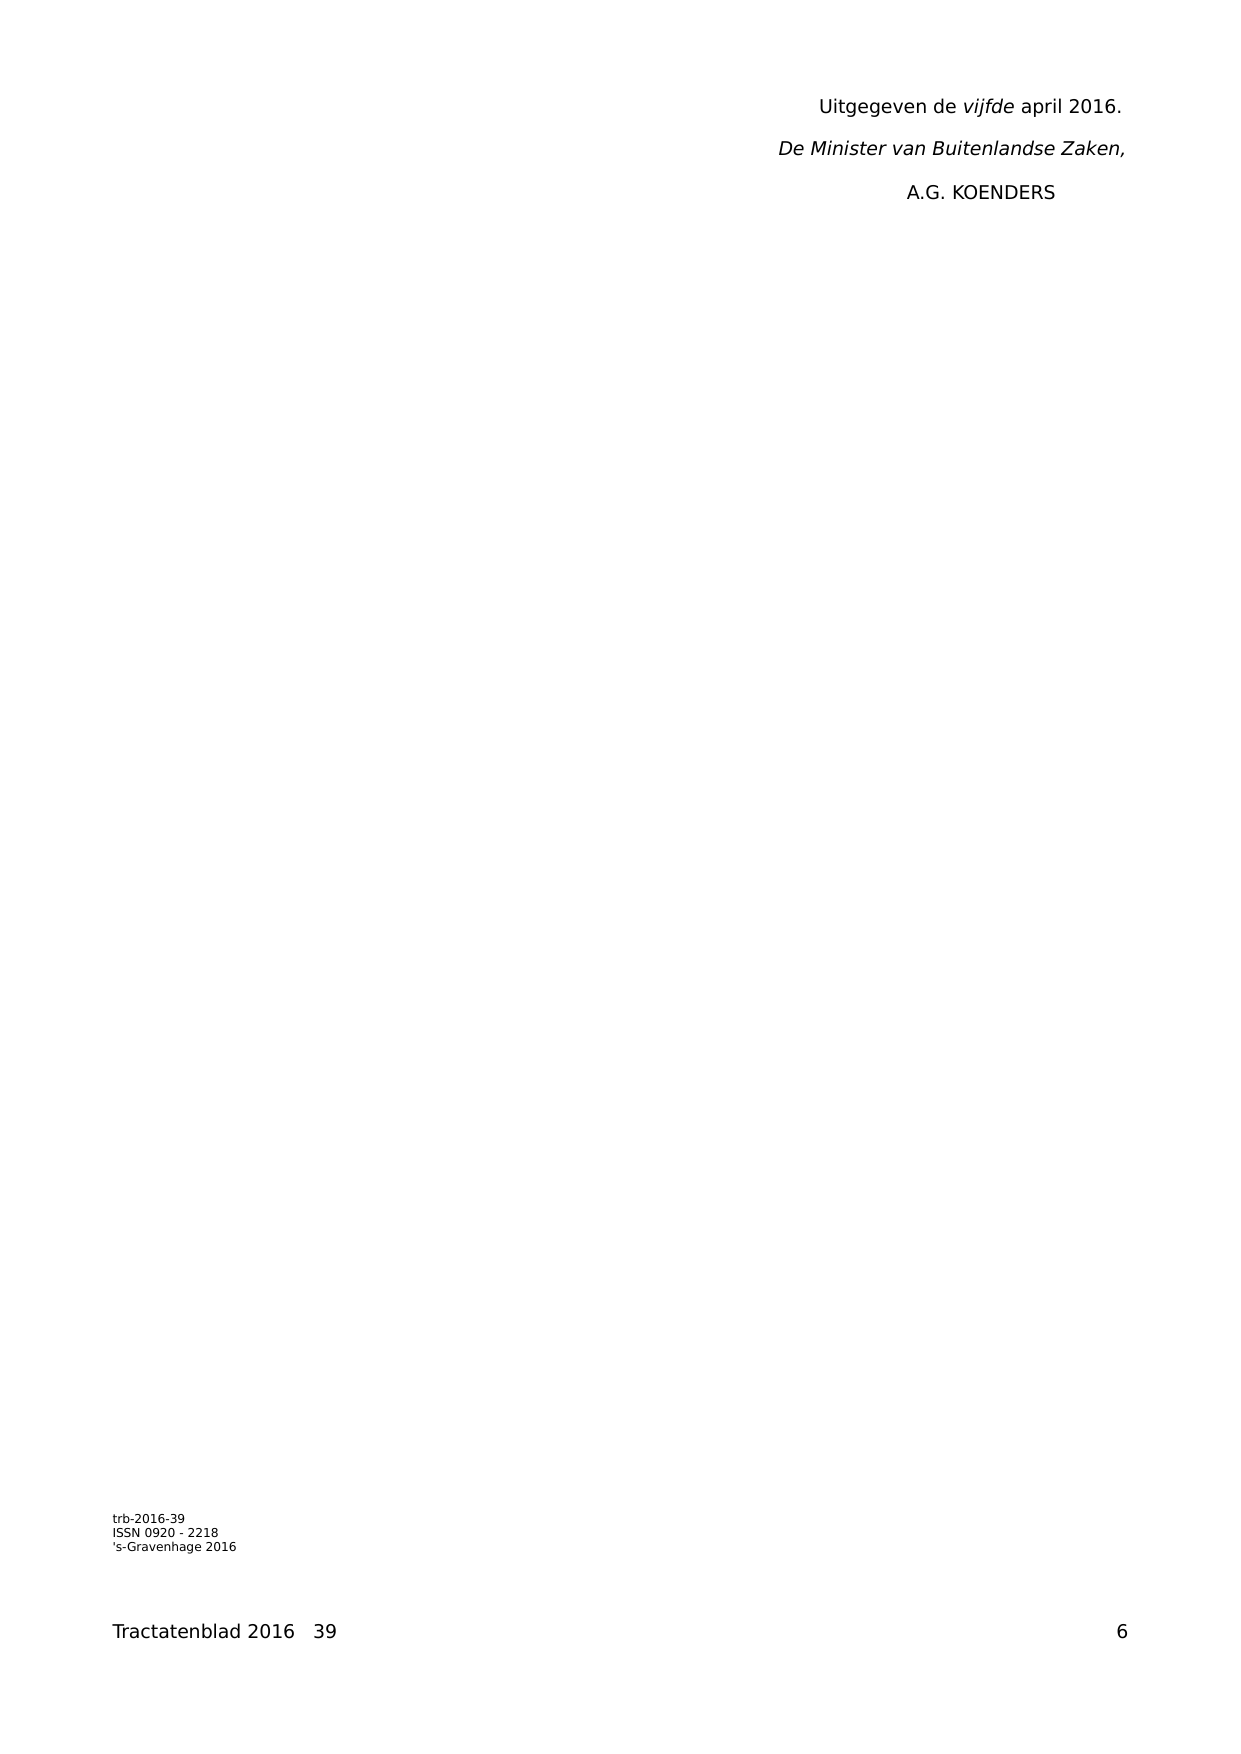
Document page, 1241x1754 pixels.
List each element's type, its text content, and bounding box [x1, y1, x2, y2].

text De Minister van Buitenlandse Zaken, A.G. KOENDERS [112, 138, 1128, 204]
text trb-2016-39 [112, 1512, 346, 1526]
text 's-Gravenhage 2016 [112, 1540, 346, 1554]
text Uitgegeven de vijfde april 2016. [112, 96, 1128, 118]
text ISSN 0920 - 2218 [112, 1526, 346, 1540]
